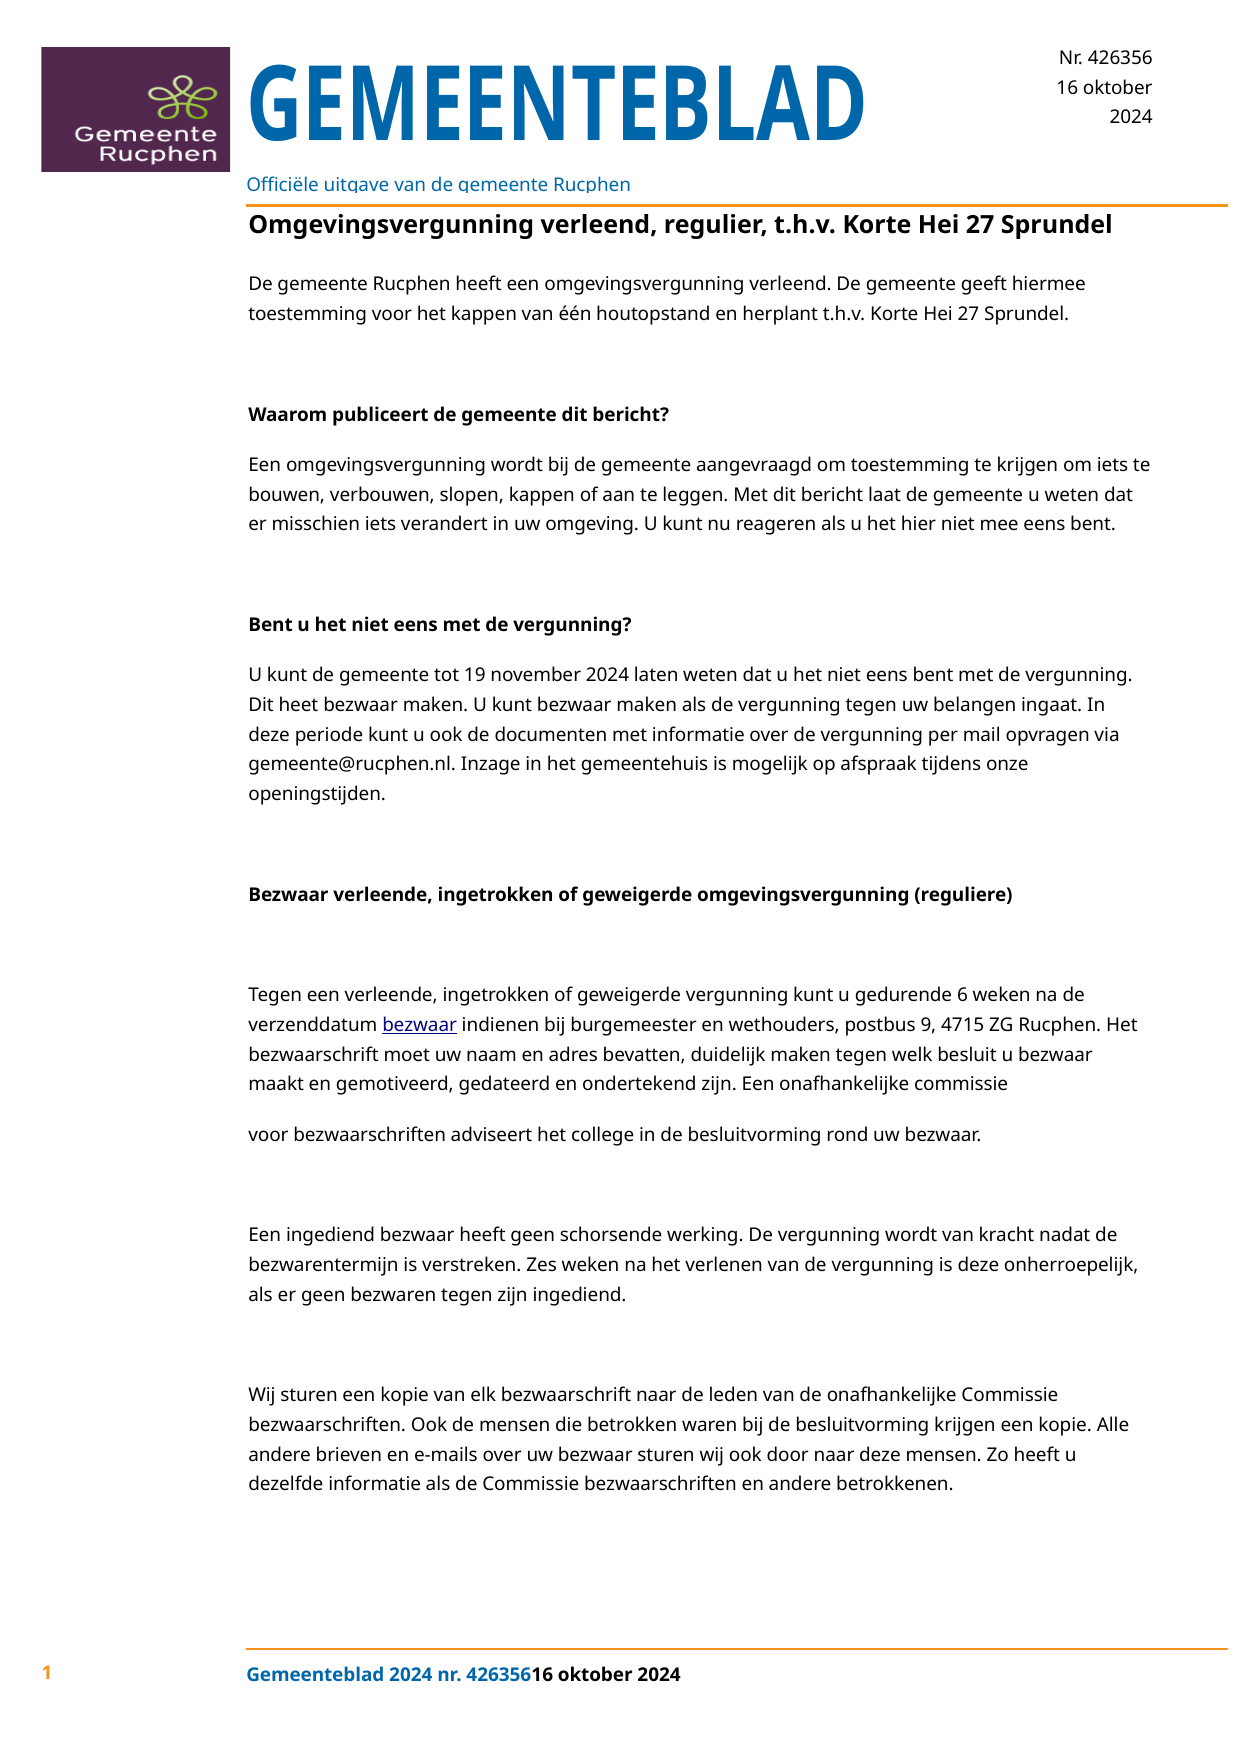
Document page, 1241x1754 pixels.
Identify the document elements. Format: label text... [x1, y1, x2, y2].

picture [41, 47, 231, 172]
text Waarom publiceert de gemeente dit bericht? [248, 401, 1152, 426]
text Bezwaar verleende, ingetrokken of geweigerde omgevingsvergunning (reguliere) [248, 881, 1152, 906]
text voor bezwaarschriften adviseert het college in de besluitvorming rond uw bezwaar. [248, 1121, 1152, 1146]
text Tegen een verleende, ingetrokken of geweigerde vergunning kunt u gedurende 6 weken na de verzenddatum bezwaar indienen bij burgemeester en wethouders, postbus 9, 4715 ZG Rucphen. Het bezwaarschrift moet uw naam en adres bevatten, duidelijk maken tegen welk besluit u bezwaar maakt en gemotiveerd, gedateerd en ondertekend zijn. Een onafhankelijke commissie [248, 982, 1152, 1096]
text Een ingediend bezwaar heeft geen schorsende werking. De vergunning wordt van kracht nadat de bezwarentermijn is verstreken. Zes weken na het verlenen van de vergunning is deze onherroepelijk, als er geen bezwaren tegen zijn ingediend. [248, 1222, 1152, 1306]
text De gemeente Rucphen heeft een omgevingsvergunning verleend. De gemeente geeft hiermee toestemming voor het kappen van één houtopstand en herplant t.h.v. Korte Hei 27 Sprundel. [248, 270, 1152, 326]
text Omgevingsvergunning verleend, regulier, t.h.v. Korte Hei 27 Sprundel [248, 207, 1152, 241]
text Wij sturen een kopie van elk bezwaarschrift naar de leden van de onafhankelijke Commissie bezwaarschriften. Ook de mensen die betrokken waren bij de besluitvorming krijgen een kopie. Alle andere brieven en e-mails over uw bezwaar sturen wij ook door naar deze mensen. Zo heeft u dezelfde informatie als de Commissie bezwaarschriften en andere betrokkenen. [248, 1382, 1152, 1496]
text Bent u het niet eens met de vergunning? [248, 611, 1152, 637]
text U kunt de gemeente tot 19 november 2024 laten weten dat u het niet eens bent met de vergunning. Dit heet bezwaar maken. U kunt bezwaar maken als de vergunning tegen uw belangen ingaat. In deze periode kunt u ook de documenten met informatie over de vergunning per mail opvragen via gemeente@rucphen.nl. Inzage in het gemeentehuis is mogelijk op afspraak tijdens onze openingstijden. [248, 662, 1152, 806]
text Een omgevingsvergunning wordt bij de gemeente aangevraagd om toestemming te krijgen om iets te bouwen, verbouwen, slopen, kappen of aan te leggen. Met dit bericht laat de gemeente u weten dat er misschien iets verandert in uw omgeving. U kunt nu reageren als u het hier niet mee eens bent. [248, 451, 1152, 536]
